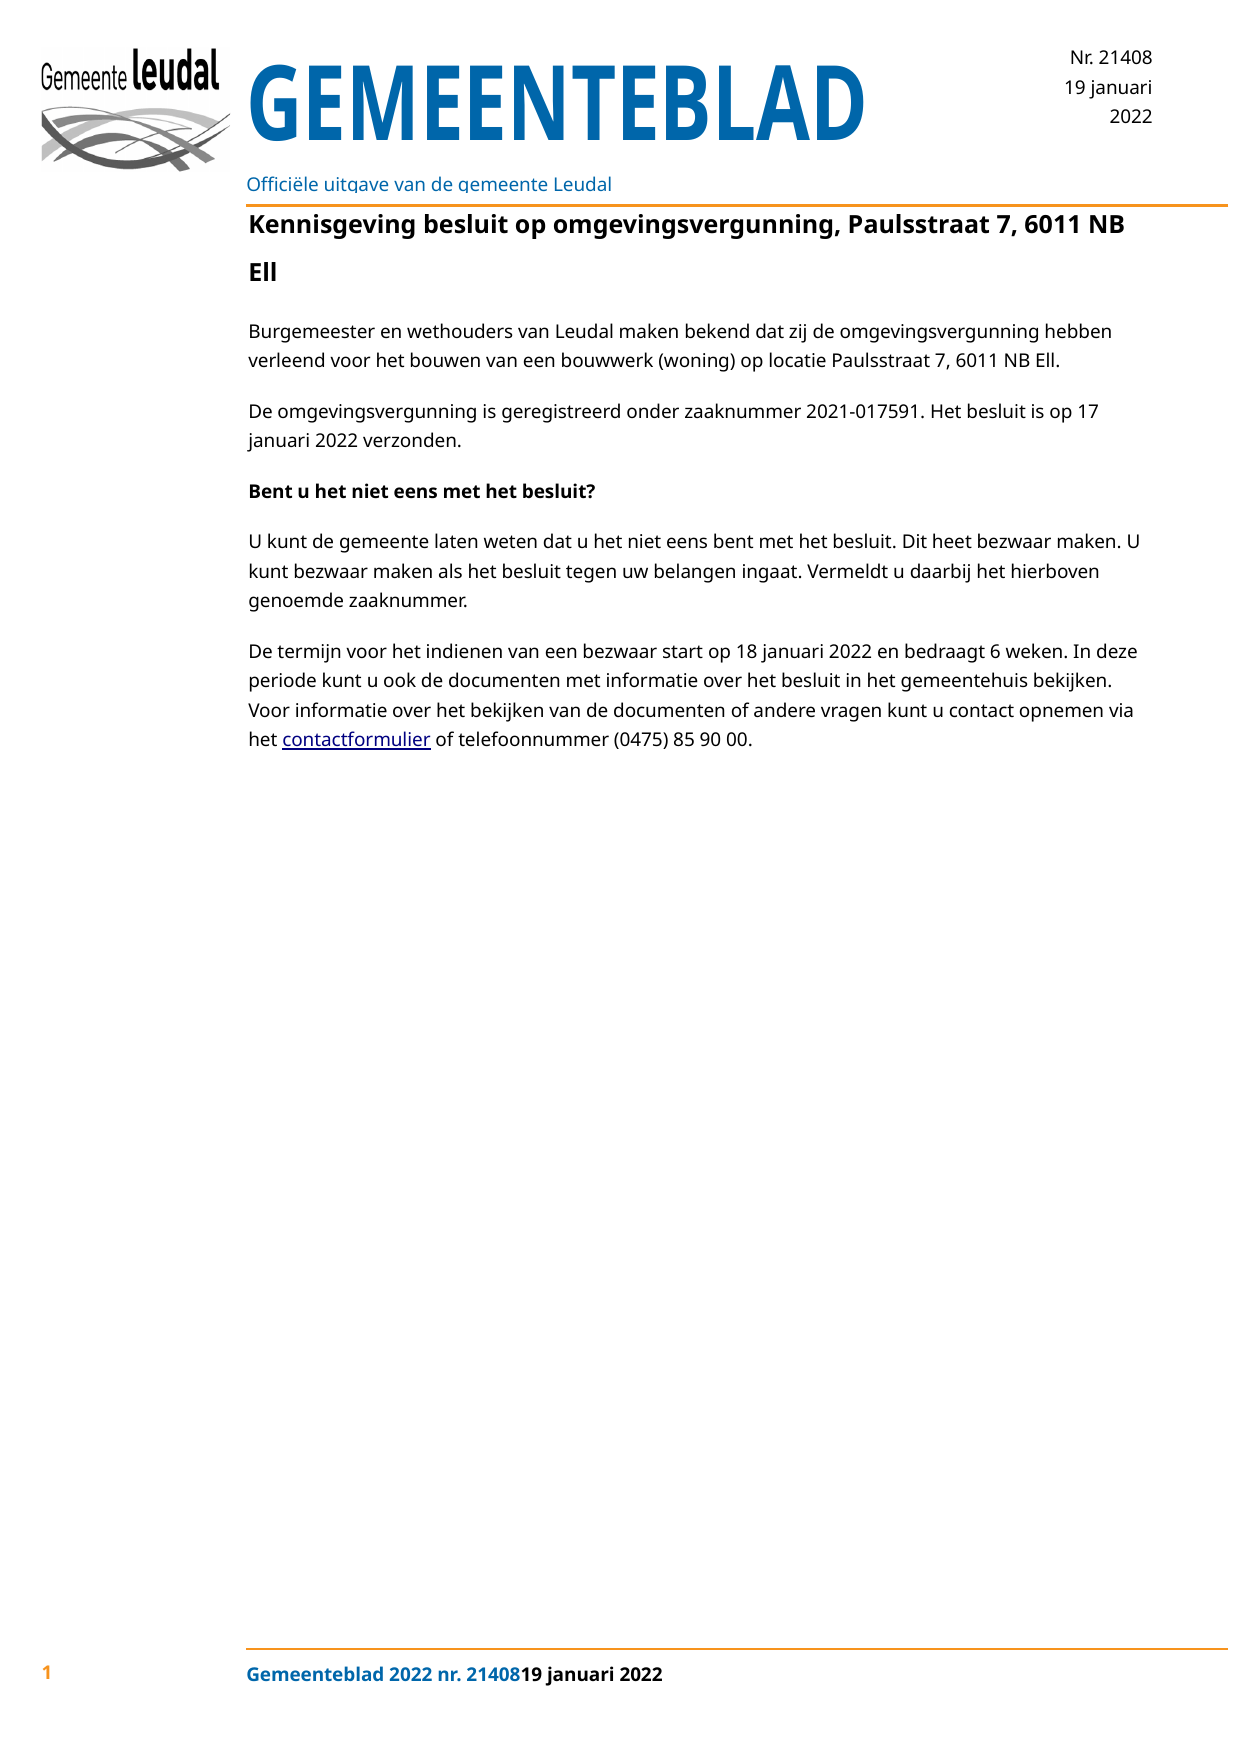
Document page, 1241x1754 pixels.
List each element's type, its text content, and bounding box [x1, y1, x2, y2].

text Burgemeester en wethouders van Leudal maken bekend dat zij de omgevingsvergunning hebben verleend voor het bouwen van een bouwwerk (woning) op locatie Paulsstraat 7, 6011 NB Ell. [248, 318, 1152, 373]
text Bent u het niet eens met het besluit? [248, 478, 1152, 504]
text Kennisgeving besluit op omgevingsvergunning, Paulsstraat 7, 6011 NB Ell [248, 207, 1152, 288]
text U kunt de gemeente laten weten dat u het niet eens bent met het besluit. Dit heet bezwaar maken. U kunt bezwaar maken als het besluit tegen uw belangen ingaat. Vermeldt u daarbij het hierboven genoemde zaaknummer. [248, 528, 1152, 613]
text De omgevingsvergunning is geregistreerd onder zaaknummer 2021-017591. Het besluit is op 17 januari 2022 verzonden. [248, 398, 1152, 453]
picture [41, 47, 231, 172]
text De termijn voor het indienen van een bezwaar start op 18 januari 2022 en bedraagt 6 weken. In deze periode kunt u ook de documenten met informatie over het besluit in het gemeentehuis bekijken. Voor informatie over het bekijken van de documenten of andere vragen kunt u contact opnemen via het contactformulier of telefoonnummer (0475) 85 90 00. [248, 638, 1152, 752]
